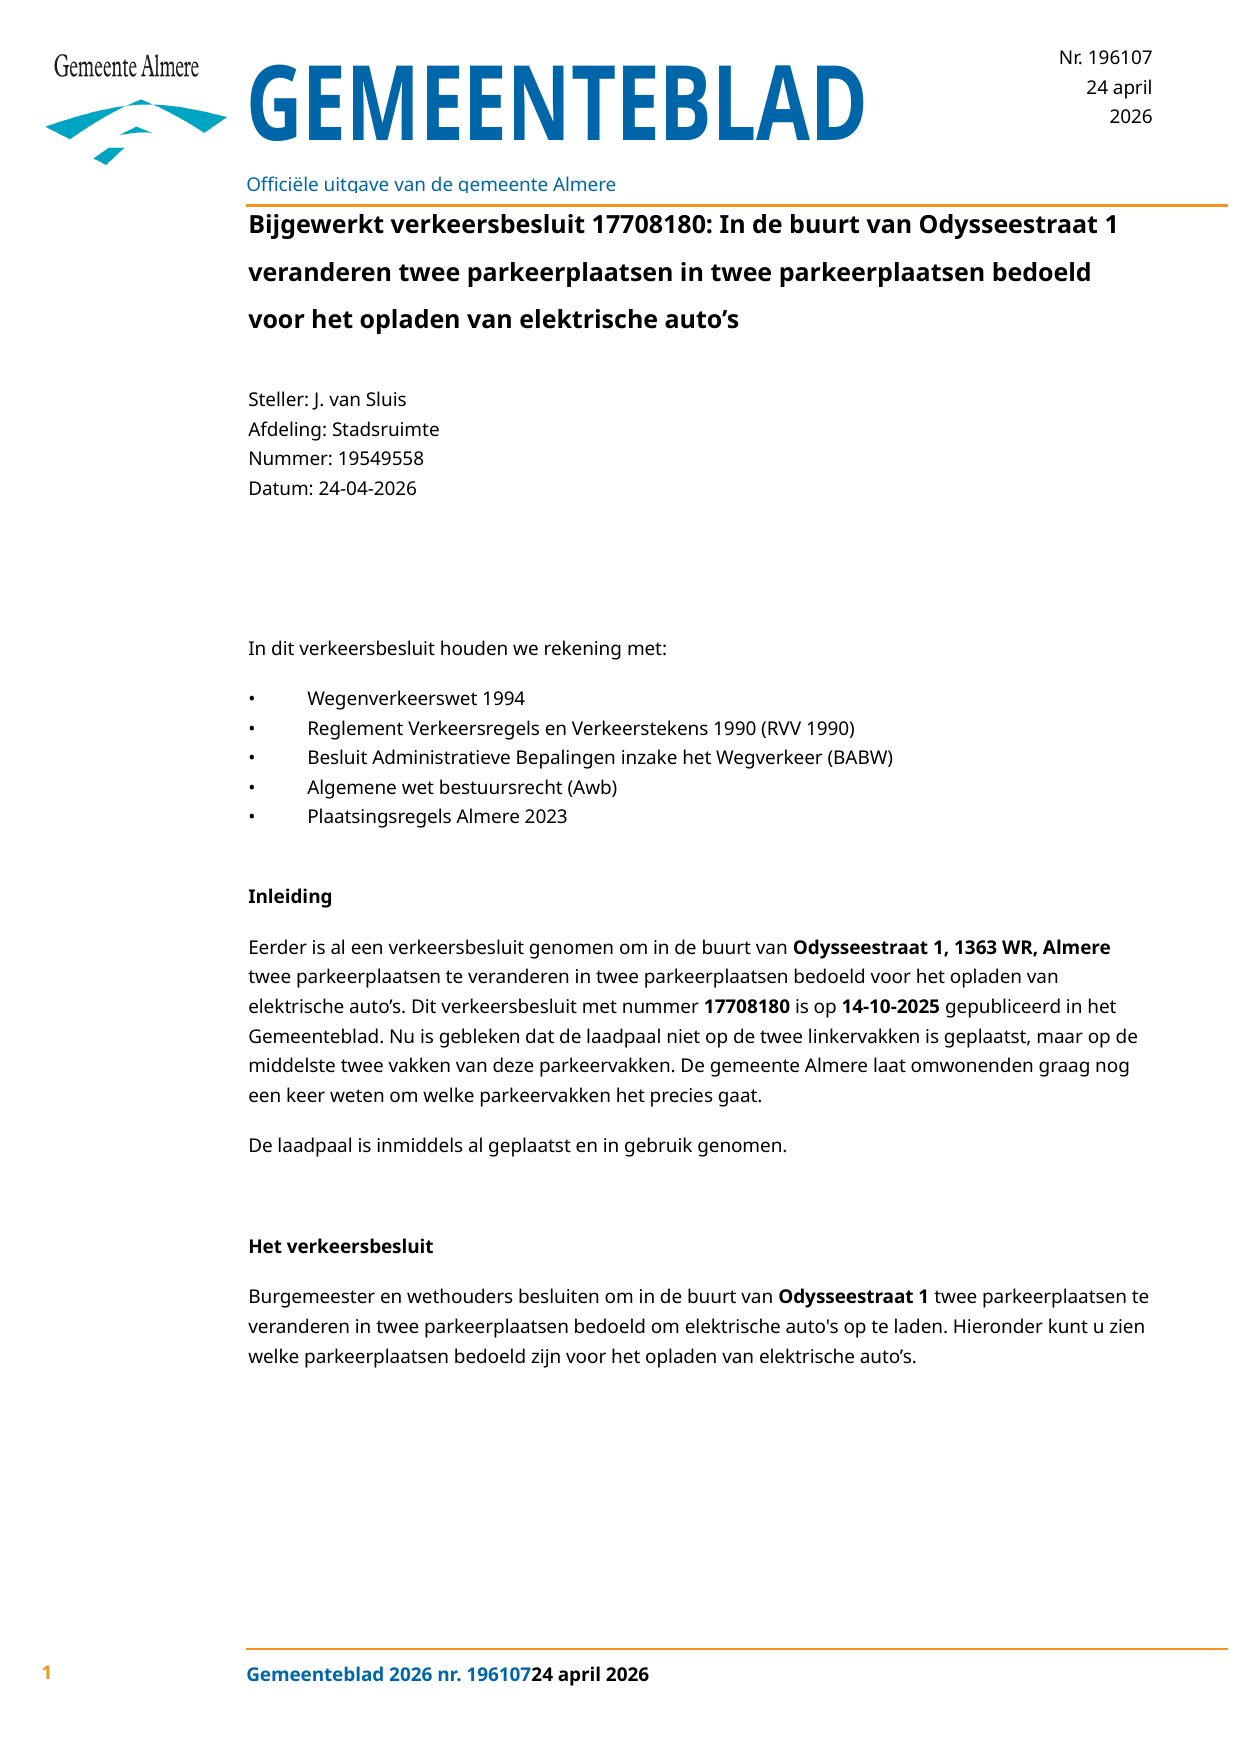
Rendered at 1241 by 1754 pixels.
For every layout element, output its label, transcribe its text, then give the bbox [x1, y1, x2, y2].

text In dit verkeersbesluit houden we rekening met: [248, 635, 1152, 661]
list Besluit Administratieve Bepalingen inzake het Wegverkeer (BABW) [248, 744, 1152, 770]
picture [41, 47, 231, 172]
text Eerder is al een verkeersbesluit genomen om in de buurt van Odysseestraat 1, 1363 WR, Almere twee parkeerplaatsen te veranderen in twee parkeerplaatsen bedoeld voor het opladen van elektrische auto’s. Dit verkeersbesluit met nummer 17708180 is op 14-10-2025 gepubliceerd in het Gemeenteblad. Nu is gebleken dat de laadpaal niet op de twee linkervakken is geplaatst, maar op de middelste twee vakken van deze parkeervakken. De gemeente Almere laat omwonenden graag nog een keer weten om welke parkeervakken het precies gaat. [248, 934, 1152, 1108]
text Inleiding [248, 884, 1152, 909]
list Reglement Verkeersregels en Verkeerstekens 1990 (RVV 1990) [248, 715, 1152, 741]
text Bijgewerkt verkeersbesluit 17708180: In de buurt van Odysseestraat 1 veranderen twee parkeerplaatsen in twee parkeerplaatsen bedoeld voor het opladen van elektrische auto’s [248, 207, 1152, 336]
text Afdeling: Stadsruimte [248, 416, 1152, 442]
list Algemene wet bestuursrecht (Awb) [248, 774, 1152, 800]
text De laadpaal is inmiddels al geplaatst en in gebruik genomen. [248, 1132, 1152, 1158]
text Het verkeersbesluit [248, 1233, 1152, 1259]
list Wegenverkeerswet 1994 [248, 685, 1152, 711]
text Burgemeester en wethouders besluiten om in de buurt van Odysseestraat 1 twee parkeerplaatsen te veranderen in twee parkeerplaatsen bedoeld om elektrische auto's op te laden. Hieronder kunt u zien welke parkeerplaatsen bedoeld zijn voor het opladen van elektrische auto’s. [248, 1284, 1152, 1369]
text Steller: J. van Sluis [248, 386, 1152, 412]
text Datum: 24-04-2026 [248, 475, 1152, 501]
list Plaatsingsregels Almere 2023 [248, 804, 1152, 829]
text Nummer: 19549558 [248, 445, 1152, 471]
